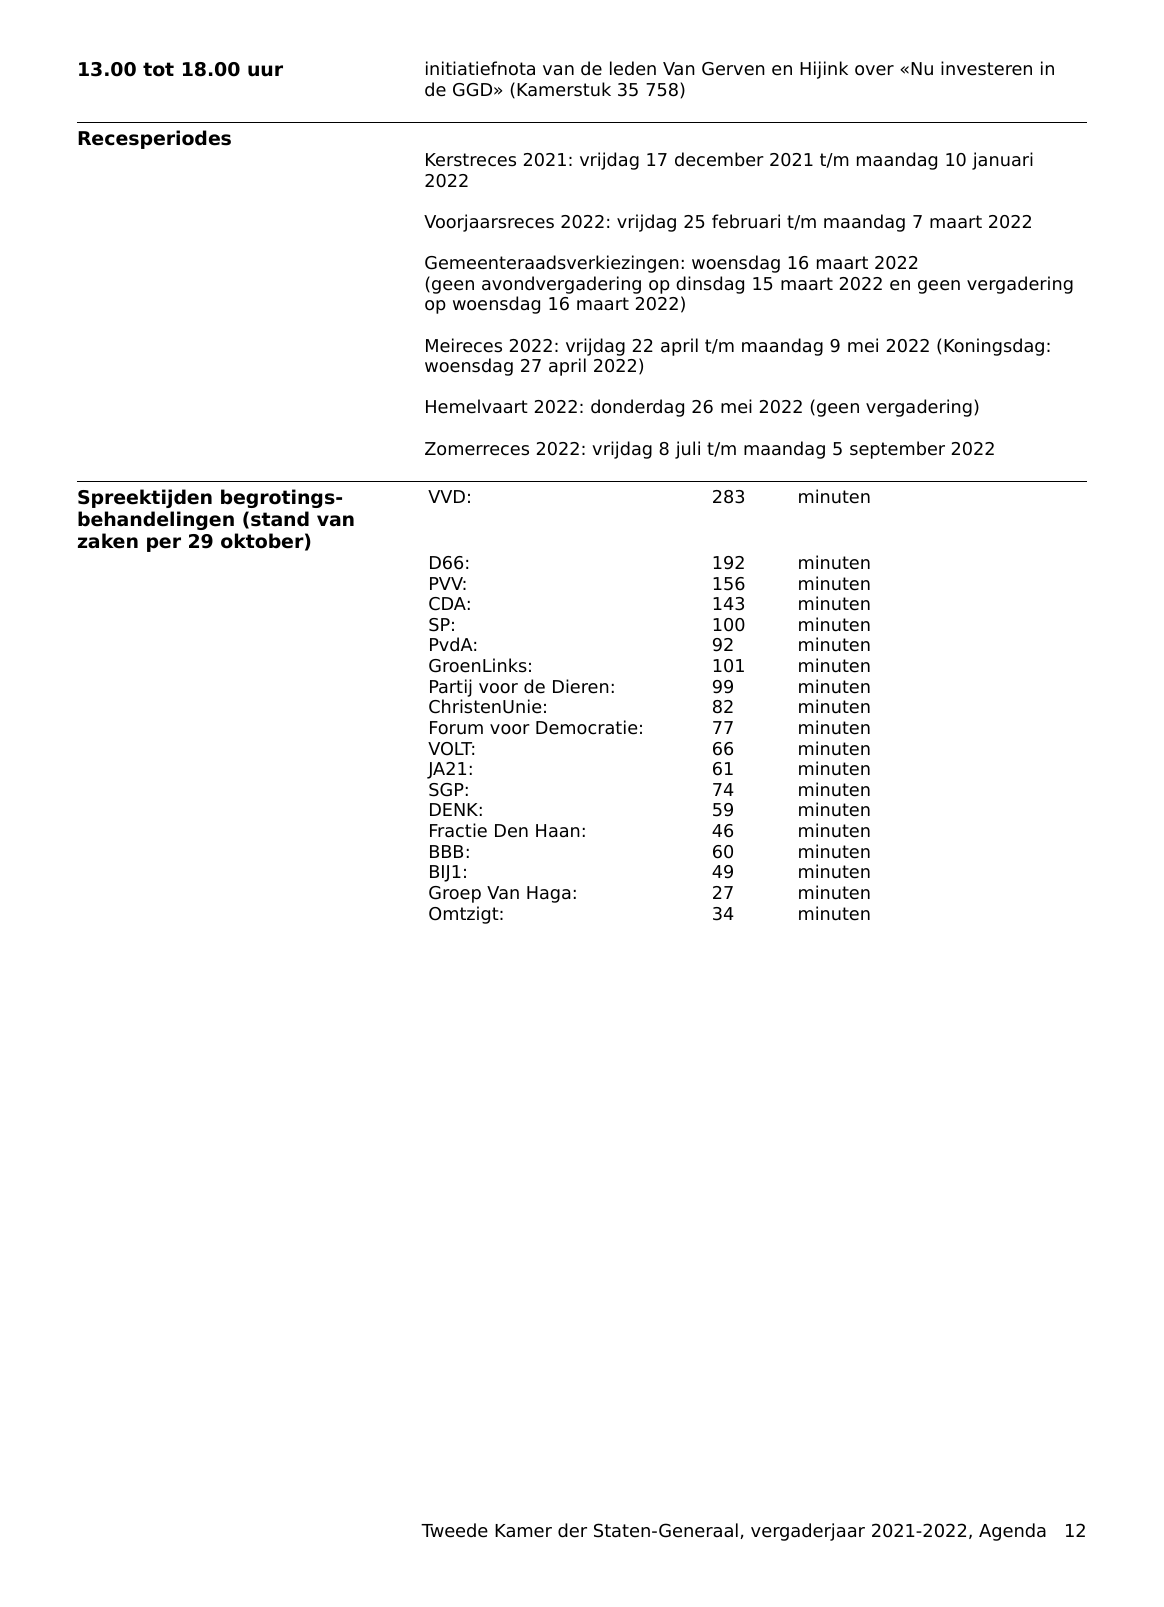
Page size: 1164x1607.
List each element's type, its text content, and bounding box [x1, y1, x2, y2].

table_cell 82 [706, 697, 791, 718]
table_cell 60 [706, 842, 791, 862]
table_cell 46 [706, 821, 791, 842]
table_cell [77, 656, 404, 677]
table_cell [77, 553, 404, 573]
table_cell Groep Van Haga: [422, 883, 706, 903]
table_cell SGP: [422, 780, 706, 800]
table_cell [405, 780, 422, 800]
table_cell [405, 904, 422, 924]
table_cell [405, 635, 422, 656]
table_cell [405, 739, 422, 759]
table_cell Hemelvaart 2022: donderdag 26 mei 2022 (geen vergadering) [418, 398, 1087, 418]
table_cell D66: [422, 553, 706, 573]
table_cell 100 [706, 615, 791, 635]
table_cell Forum voor Democratie: [422, 718, 706, 738]
table_cell 99 [706, 677, 791, 697]
table_cell [405, 594, 422, 615]
table_cell [77, 398, 401, 418]
table_cell [77, 377, 401, 397]
table_cell 61 [706, 759, 791, 780]
table_cell minuten [791, 842, 1087, 862]
table_cell [401, 418, 418, 439]
table_cell [405, 821, 422, 842]
table_cell [401, 274, 418, 315]
table_cell [77, 191, 401, 212]
table_cell [77, 315, 401, 336]
table_cell CDA: [422, 594, 706, 615]
table_cell [401, 59, 418, 100]
table_cell [405, 677, 422, 697]
table_header minuten [791, 482, 1087, 553]
table_cell Kerstreces 2021: vrijdag 17 december 2021 t/m maandag 10 januari 2022 [418, 150, 1087, 191]
table_cell [401, 233, 418, 253]
table_cell SP: [422, 615, 706, 635]
table_cell minuten [791, 780, 1087, 800]
table_cell GroenLinks: [422, 656, 706, 677]
table_cell [405, 697, 422, 718]
table_cell 34 [706, 904, 791, 924]
table_cell BBB: [422, 842, 706, 862]
table_cell 143 [706, 594, 791, 615]
table_cell [77, 233, 401, 253]
table_cell [77, 862, 404, 883]
table_cell [405, 883, 422, 903]
table_cell [77, 615, 404, 635]
table_cell minuten [791, 739, 1087, 759]
table_cell 156 [706, 574, 791, 594]
table_cell [401, 398, 418, 418]
table_cell Fractie Den Haan: [422, 821, 706, 842]
table_cell [77, 842, 404, 862]
table_cell minuten [791, 800, 1087, 821]
table_cell 101 [706, 656, 791, 677]
table_cell [405, 615, 422, 635]
table_cell 49 [706, 862, 791, 883]
table_cell [401, 336, 418, 377]
table_cell minuten [791, 615, 1087, 635]
table_cell [77, 418, 401, 439]
table_cell [77, 212, 401, 232]
table_cell Zomerreces 2022: vrijdag 8 juli t/m maandag 5 september 2022 [418, 439, 1087, 459]
table_header 283 [706, 482, 791, 553]
table_cell [401, 253, 418, 274]
table_cell minuten [791, 718, 1087, 738]
table_cell [77, 150, 401, 191]
table_header [405, 482, 422, 553]
table_cell minuten [791, 677, 1087, 697]
table_cell minuten [791, 635, 1087, 656]
table_cell ChristenUnie: [422, 697, 706, 718]
table_cell minuten [791, 553, 1087, 573]
table_cell [405, 553, 422, 573]
table_cell minuten [791, 574, 1087, 594]
table_cell [77, 677, 404, 697]
table_cell [77, 697, 404, 718]
table_cell minuten [791, 656, 1087, 677]
table_cell [77, 253, 401, 274]
table_cell [418, 233, 1087, 253]
table_cell 74 [706, 780, 791, 800]
table_cell minuten [791, 594, 1087, 615]
table_cell [77, 780, 404, 800]
table_cell PvdA: [422, 635, 706, 656]
table_cell PVV: [422, 574, 706, 594]
table_cell minuten [791, 904, 1087, 924]
table_cell minuten [791, 759, 1087, 780]
table_header VVD: [422, 482, 706, 553]
table_cell (geen avondvergadering op dinsdag 15 maart 2022 en geen vergadering op woensdag 16 maart 2022) [418, 274, 1087, 315]
table_cell [405, 759, 422, 780]
table_cell [401, 212, 418, 232]
table_cell minuten [791, 883, 1087, 903]
table_cell [77, 274, 401, 315]
table_cell [418, 191, 1087, 212]
table_cell [77, 739, 404, 759]
table_cell 92 [706, 635, 791, 656]
table_cell BIJ1: [422, 862, 706, 883]
table_cell [405, 842, 422, 862]
table_cell [77, 821, 404, 842]
table_cell [77, 800, 404, 821]
table_cell [77, 439, 401, 459]
table_cell 66 [706, 739, 791, 759]
table_cell [401, 150, 418, 191]
table_cell [418, 418, 1087, 439]
table_cell VOLT: [422, 739, 706, 759]
table_cell [401, 377, 418, 397]
table_cell [401, 439, 418, 459]
table_cell Meireces 2022: vrijdag 22 april t/m maandag 9 mei 2022 (Koningsdag: woensdag 27 april 2022) [418, 336, 1087, 377]
table_cell Gemeenteraadsverkiezingen: woensdag 16 maart 2022 [418, 253, 1087, 274]
table_cell minuten [791, 697, 1087, 718]
table_cell Omtzigt: [422, 904, 706, 924]
table_cell minuten [791, 862, 1087, 883]
table_cell 77 [706, 718, 791, 738]
table_cell [77, 635, 404, 656]
table_cell [77, 336, 401, 377]
table_cell [77, 883, 404, 903]
table_cell [77, 718, 404, 738]
table_header [418, 123, 1087, 150]
table_cell [77, 904, 404, 924]
table_cell Partij voor de Dieren: [422, 677, 706, 697]
table_cell minuten [791, 821, 1087, 842]
table_cell [77, 759, 404, 780]
table_cell initiatiefnota van de leden Van Gerven en Hijink over «Nu investeren in de GGD» (Kamerstuk 35 758) [418, 59, 1087, 100]
table_cell [405, 656, 422, 677]
table_cell [401, 315, 418, 336]
table_cell 27 [706, 883, 791, 903]
table_cell [77, 574, 404, 594]
table_cell DENK: [422, 800, 706, 821]
table_header Spreektijden begrotings- behandelingen (stand van zaken per 29 oktober) [77, 482, 404, 553]
table_cell [405, 718, 422, 738]
table_cell JA21: [422, 759, 706, 780]
table_cell [405, 800, 422, 821]
table_cell [77, 594, 404, 615]
table_cell Voorjaarsreces 2022: vrijdag 25 februari t/m maandag 7 maart 2022 [418, 212, 1087, 232]
table_header Recesperiodes [77, 123, 401, 150]
table_header [401, 123, 418, 150]
table_cell 13.00 tot 18.00 uur [77, 59, 401, 100]
table_cell 59 [706, 800, 791, 821]
table_cell [418, 315, 1087, 336]
table_cell [401, 191, 418, 212]
table_cell [418, 377, 1087, 397]
table_cell [405, 574, 422, 594]
table_cell 192 [706, 553, 791, 573]
table_cell [405, 862, 422, 883]
